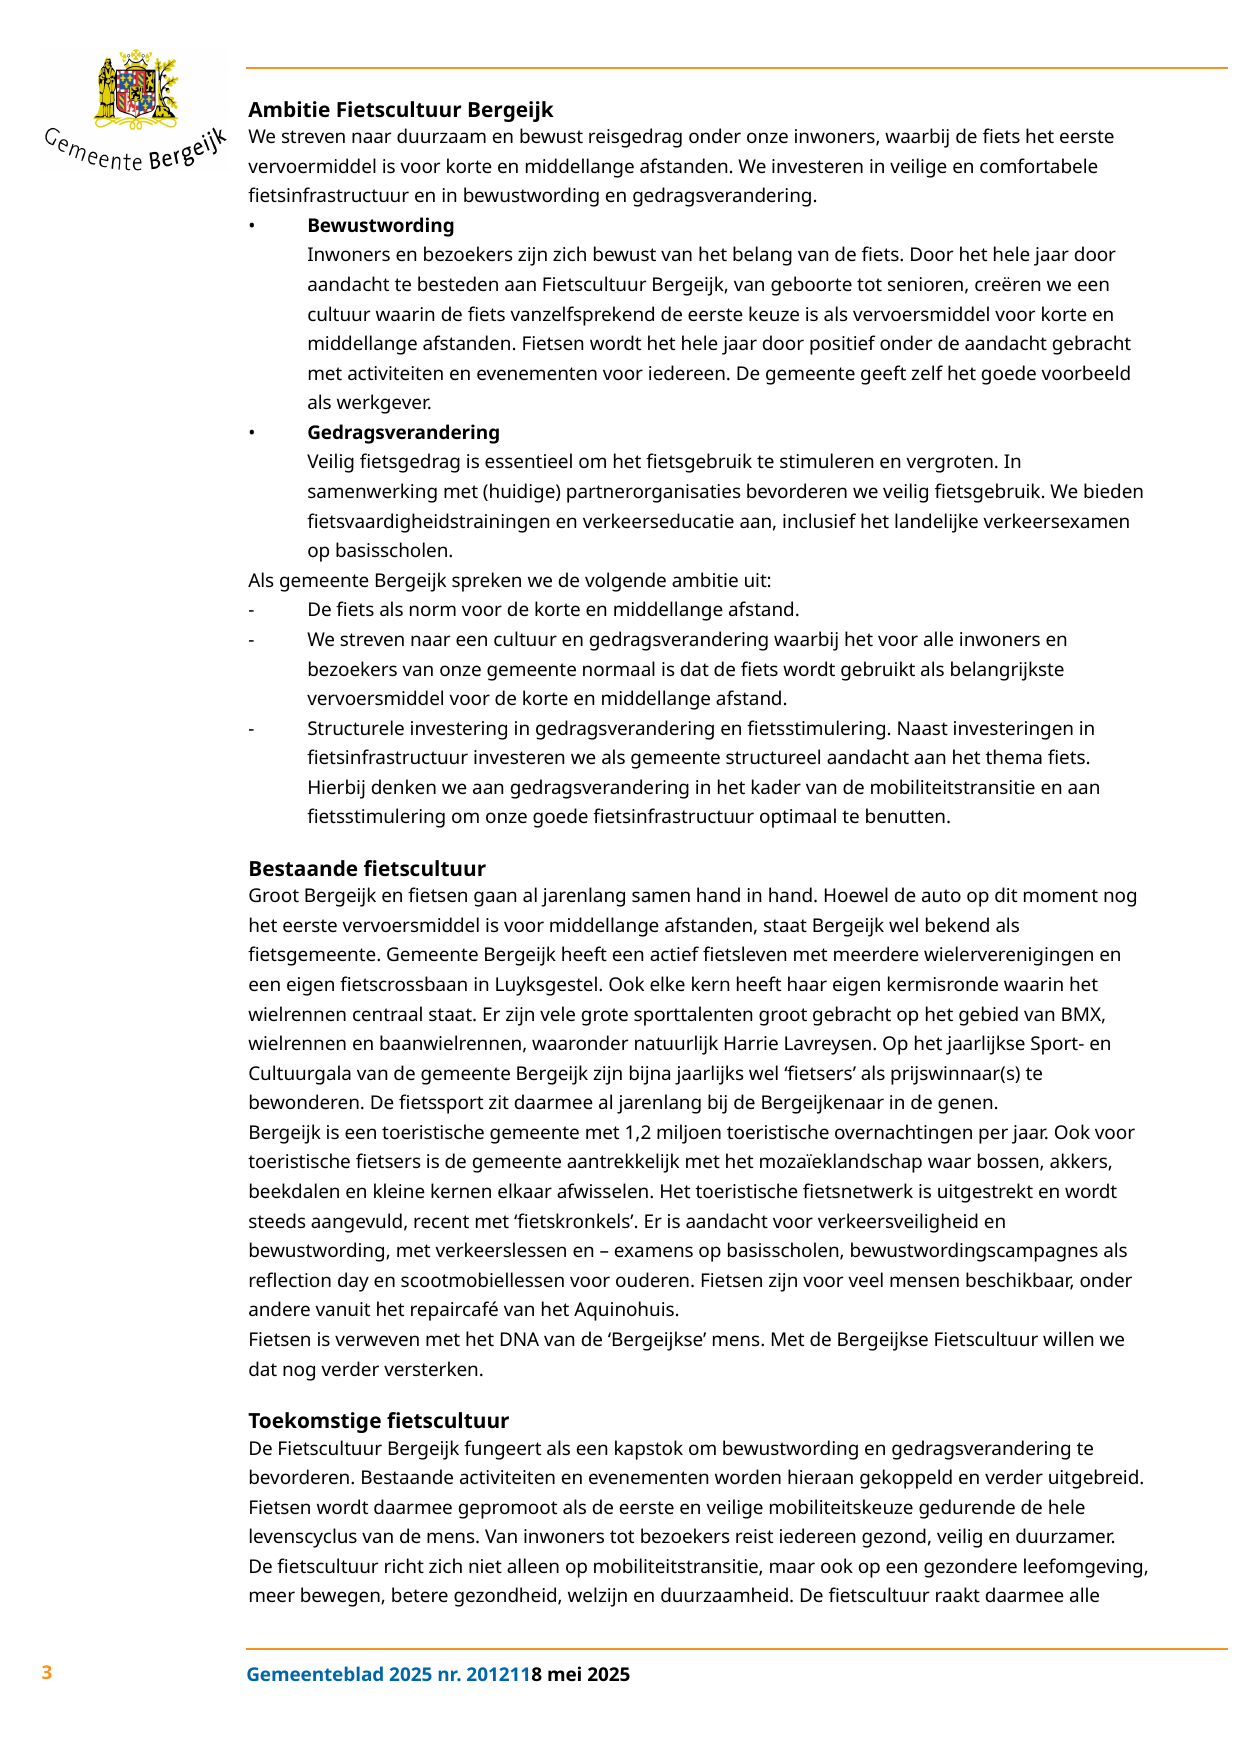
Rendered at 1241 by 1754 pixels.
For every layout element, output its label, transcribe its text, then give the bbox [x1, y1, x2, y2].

list De fiets als norm voor de korte en middellange afstand. [248, 597, 1152, 622]
text Toekomstige fietscultuur [248, 1406, 1152, 1435]
text Bergeijk is een toeristische gemeente met 1,2 miljoen toeristische overnachtingen per jaar. Ook voor toeristische fietsers is de gemeente aantrekkelijk met het mozaïeklandschap waar bossen, akkers, beekdalen en kleine kernen elkaar afwisselen. Het toeristische fietsnetwerk is uitgestrekt en wordt steeds aangevuld, recent met ‘fietskronkels’. Er is aandacht voor verkeersveiligheid en bewustwording, met verkeerslessen en – examens op basisscholen, bewustwordingscampagnes als reflection day en scootmobiellessen voor ouderen. Fietsen zijn voor veel mensen beschikbaar, onder andere vanuit het repaircafé van het Aquinohuis. [248, 1119, 1152, 1322]
list Inwoners en bezoekers zijn zich bewust van het belang van de fiets. Door het hele jaar door aandacht te besteden aan Fietscultuur Bergeijk, van geboorte tot senioren, creëren we een cultuur waarin de fiets vanzelfsprekend de eerste keuze is als vervoersmiddel voor korte en middellange afstanden. Fietsen wordt het hele jaar door positief onder de aandacht gebracht met activiteiten en evenementen voor iedereen. De gemeente geeft zelf het goede voorbeeld als werkgever. [248, 242, 1152, 415]
text We streven naar duurzaam en bewust reisgedrag onder onze inwoners, waarbij de fiets het eerste vervoermiddel is voor korte en middellange afstanden. We investeren in veilige en comfortabele fietsinfrastructuur en in bewustwording en gedragsverandering. [248, 123, 1152, 208]
text Ambitie Fietscultuur Bergeijk [248, 95, 1152, 123]
text De fietscultuur richt zich niet alleen op mobiliteitstransitie, maar ook op een gezondere leefomgeving, meer bewegen, betere gezondheid, welzijn en duurzaamheid. De fietscultuur raakt daarmee alle [248, 1553, 1152, 1608]
text Als gemeente Bergeijk spreken we de volgende ambitie uit: [248, 567, 1152, 593]
list Gedragsverandering [248, 419, 1152, 445]
list Structurele investering in gedragsverandering en fietsstimulering. Naast investeringen in fietsinfrastructuur investeren we als gemeente structureel aandacht aan het thema fiets. Hierbij denken we aan gedragsverandering in het kader van de mobiliteitstransitie en aan fietsstimulering om onze goede fietsinfrastructuur optimaal te benutten. [248, 715, 1152, 829]
list Veilig fietsgedrag is essentieel om het fietsgebruik te stimuleren en vergroten. In samenwerking met (huidige) partnerorganisaties bevorderen we veilig fietsgebruik. We bieden fietsvaardigheidstrainingen en verkeerseducatie aan, inclusief het landelijke verkeersexamen op basisscholen. [248, 449, 1152, 563]
list Bewustwording [248, 212, 1152, 238]
text De Fietscultuur Bergeijk fungeert als een kapstok om bewustwording en gedragsverandering te bevorderen. Bestaande activiteiten en evenementen worden hieraan gekoppeld en verder uitgebreid. Fietsen wordt daarmee gepromoot als de eerste en veilige mobiliteitskeuze gedurende de hele levenscyclus van de mens. Van inwoners tot bezoekers reist iedereen gezond, veilig en duurzamer. [248, 1435, 1152, 1549]
list We streven naar een cultuur en gedragsverandering waarbij het voor alle inwoners en bezoekers van onze gemeente normaal is dat de fiets wordt gebruikt als belangrijkste vervoersmiddel voor de korte en middellange afstand. [248, 626, 1152, 711]
picture [41, 47, 231, 172]
text Bestaande fietscultuur [248, 854, 1152, 882]
text Groot Bergeijk en fietsen gaan al jarenlang samen hand in hand. Hoewel de auto op dit moment nog het eerste vervoersmiddel is voor middellange afstanden, staat Bergeijk wel bekend als fietsgemeente. Gemeente Bergeijk heeft een actief fietsleven met meerdere wielerverenigingen en een eigen fietscrossbaan in Luyksgestel. Ook elke kern heeft haar eigen kermisronde waarin het wielrennen centraal staat. Er zijn vele grote sporttalenten groot gebracht op het gebied van BMX, wielrennen en baanwielrennen, waaronder natuurlijk Harrie Lavreysen. Op het jaarlijkse Sport- en Cultuurgala van de gemeente Bergeijk zijn bijna jaarlijks wel ‘fietsers’ als prijswinnaar(s) te bewonderen. De fietssport zit daarmee al jarenlang bij de Bergeijkenaar in de genen. [248, 882, 1152, 1115]
text Fietsen is verweven met het DNA van de ‘Bergeijkse’ mens. Met de Bergeijkse Fietscultuur willen we dat nog verder versterken. [248, 1326, 1152, 1382]
